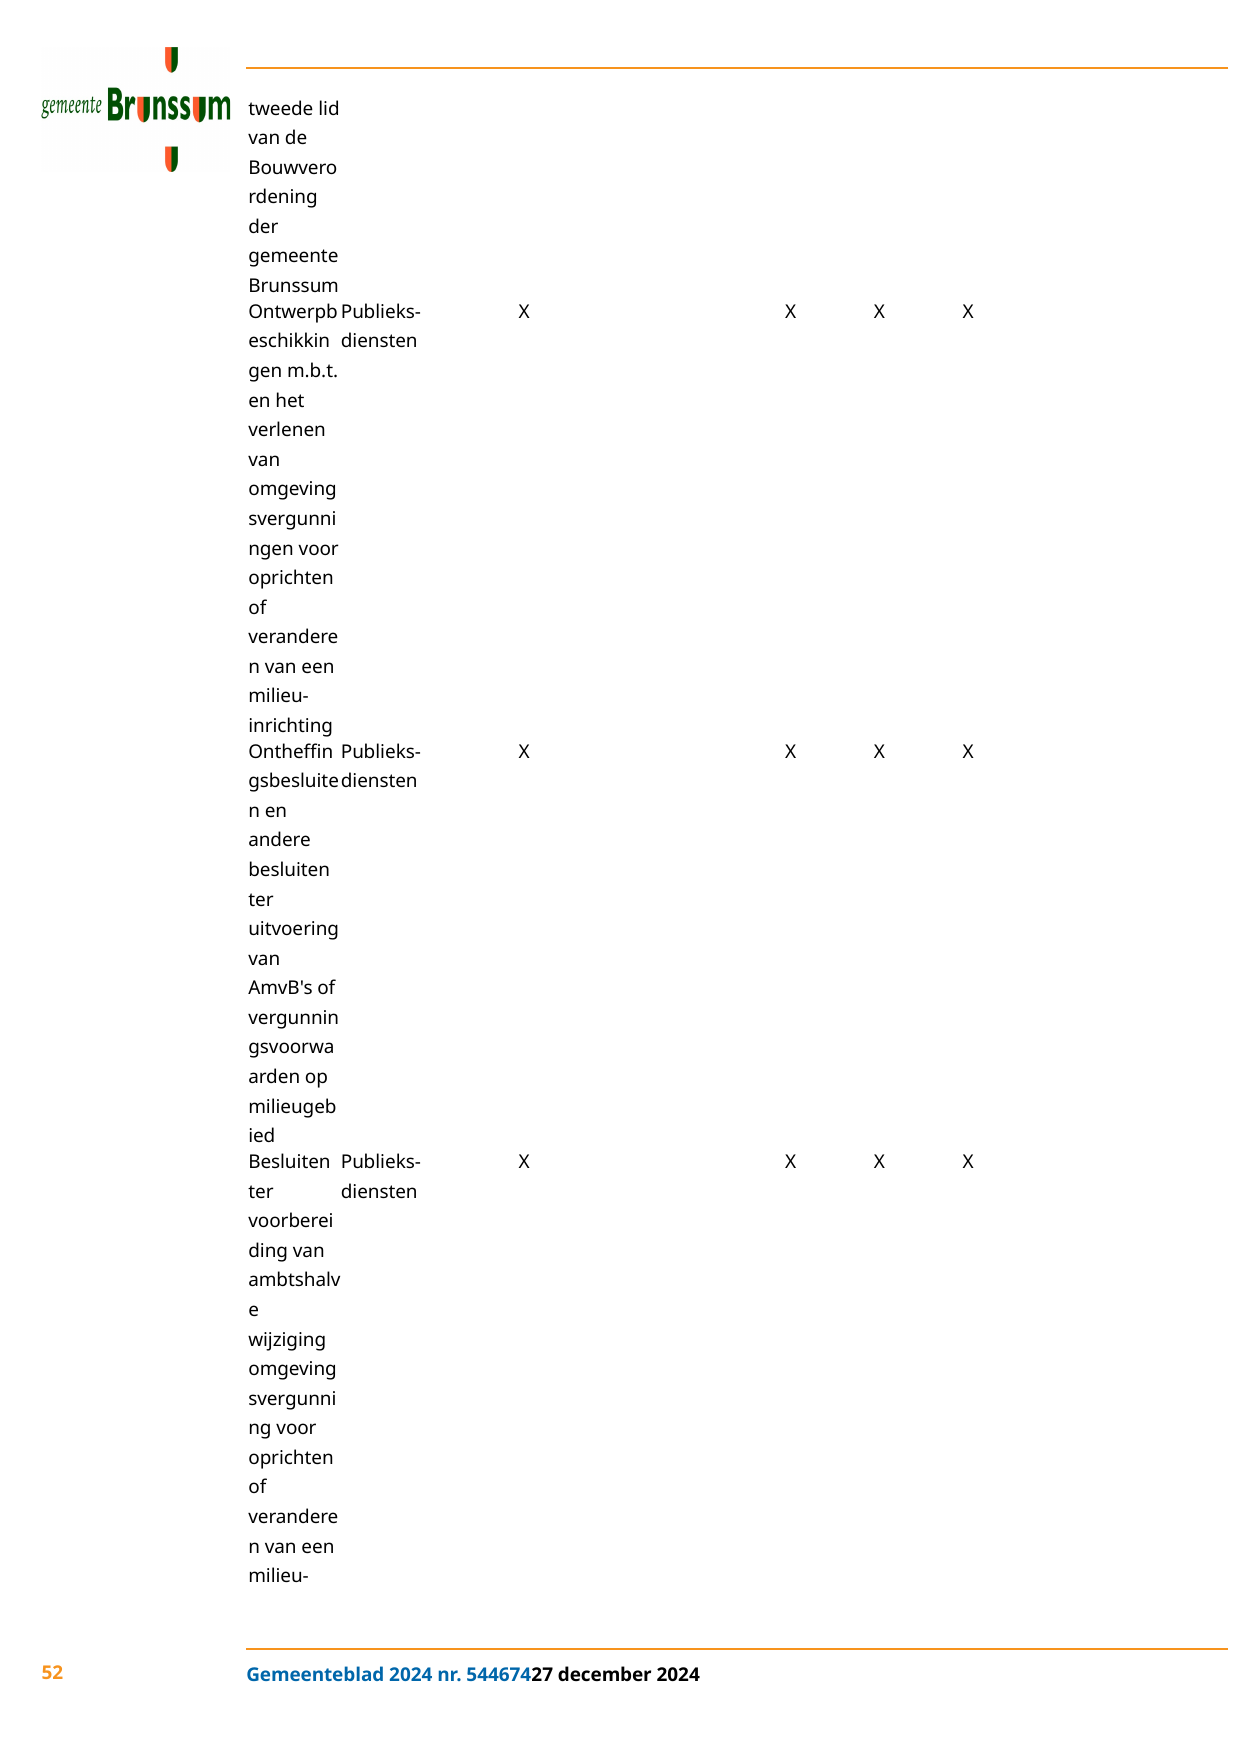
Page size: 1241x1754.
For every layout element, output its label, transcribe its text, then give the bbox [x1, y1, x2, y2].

table_cell [518, 95, 607, 298]
table_cell [785, 95, 873, 298]
table_cell X [785, 1148, 873, 1588]
table_cell [607, 1148, 696, 1588]
table_cell tweede lid van de Bouwverordening der gemeente Brunssum [248, 95, 341, 298]
table_cell [607, 738, 696, 1148]
table_cell [962, 95, 1051, 298]
table_cell Publieks-diensten [341, 738, 429, 1148]
table_cell [1051, 738, 1152, 1148]
table_cell [607, 298, 696, 738]
table_cell [430, 738, 518, 1148]
table_cell X [518, 1148, 607, 1588]
table_cell [1051, 298, 1152, 738]
table_cell [430, 95, 518, 298]
table_cell X [785, 298, 873, 738]
table_cell [696, 738, 785, 1148]
table_cell [1051, 95, 1152, 298]
table_cell Publieks-diensten [341, 298, 429, 738]
table_cell [607, 95, 696, 298]
table_cell X [874, 1148, 962, 1588]
table_cell [341, 95, 429, 298]
table_cell Publieks-diensten [341, 1148, 429, 1588]
table_cell X [785, 738, 873, 1148]
table_cell Besluiten ter voorbereiding van ambtshalve wijziging omgevingsvergunning voor oprichten of veranderen van een milieu- [248, 1148, 341, 1588]
table_cell X [962, 738, 1051, 1148]
table_cell [696, 1148, 785, 1588]
table_cell [1051, 1148, 1152, 1588]
table_cell [430, 1148, 518, 1588]
table_cell X [518, 738, 607, 1148]
picture [41, 47, 231, 172]
table_cell [696, 95, 785, 298]
table_cell X [518, 298, 607, 738]
table_cell Ontheffingsbesluiten en andere besluiten ter uitvoering van AmvB's of vergunningsvoorwaarden op milieugebied [248, 738, 341, 1148]
table_cell [696, 298, 785, 738]
table_cell X [962, 1148, 1051, 1588]
table_cell X [874, 738, 962, 1148]
table_cell [874, 95, 962, 298]
table_cell Ontwerpbeschikkingen m.b.t. en het verlenen van omgevingsvergunningen voor oprichten of veranderen van een milieu-inrichting [248, 298, 341, 738]
table_cell X [874, 298, 962, 738]
table_cell [430, 298, 518, 738]
table_cell X [962, 298, 1051, 738]
